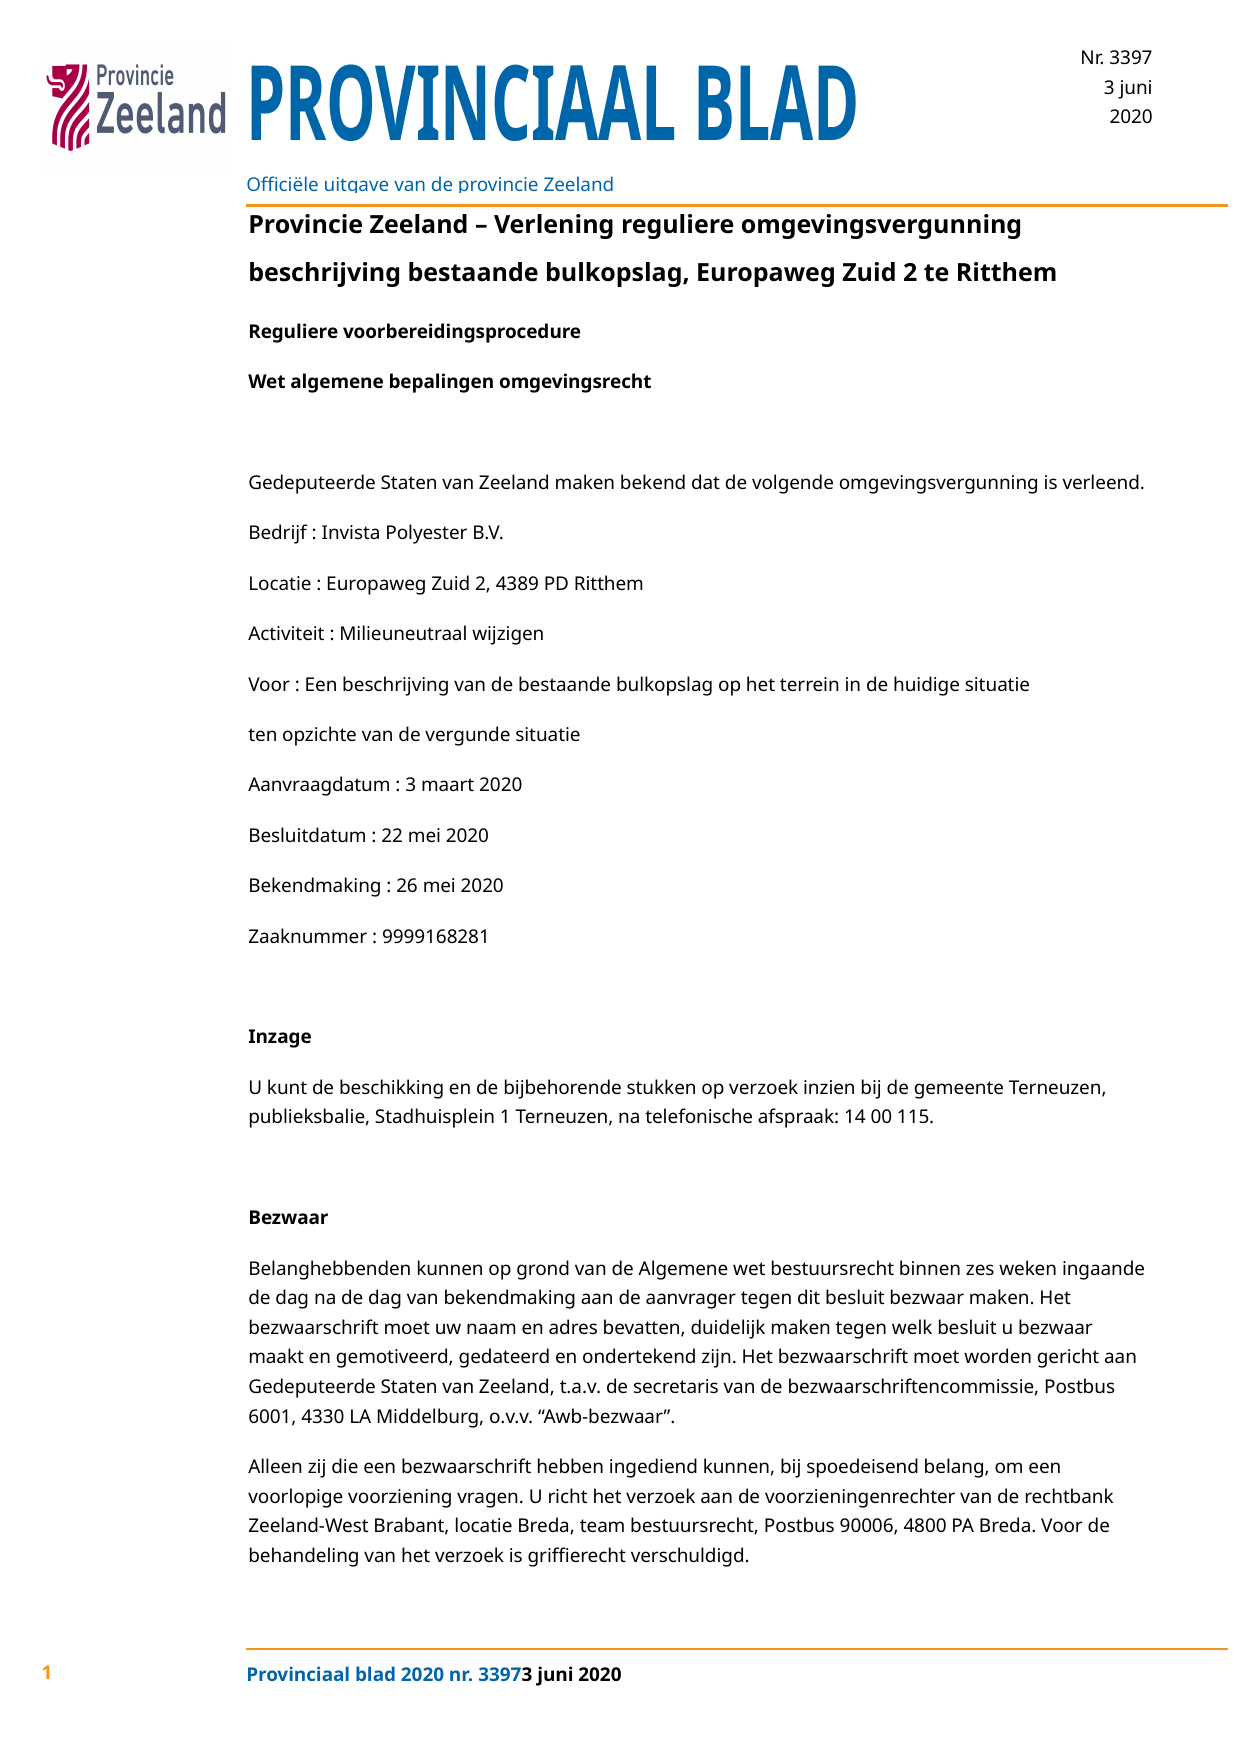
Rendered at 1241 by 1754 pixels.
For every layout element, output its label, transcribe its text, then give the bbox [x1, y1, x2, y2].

text Wet algemene bepalingen omgevingsrecht [248, 368, 1152, 394]
text ten opzichte van de vergunde situatie [248, 721, 1152, 747]
text Inzage [248, 1024, 1152, 1049]
text Aanvraagdatum : 3 maart 2020 [248, 772, 1152, 797]
text Reguliere voorbereidingsprocedure [248, 318, 1152, 344]
text Bekendmaking : 26 mei 2020 [248, 872, 1152, 898]
text Alleen zij die een bezwaarschrift hebben ingediend kunnen, bij spoedeisend belang, om een voorlopige voorziening vragen. U richt het verzoek aan de voorzieningenrechter van de rechtbank Zeeland-West Brabant, locatie Breda, team bestuursrecht, Postbus 90006, 4800 PA Breda. Voor de behandeling van het verzoek is griffierecht verschuldigd. [248, 1453, 1152, 1568]
text Bedrijf : Invista Polyester B.V. [248, 519, 1152, 545]
text Belanghebbenden kunnen op grond van de Algemene wet bestuursrecht binnen zes weken ingaande de dag na de dag van bekendmaking aan de aanvrager tegen dit besluit bezwaar maken. Het bezwaarschrift moet uw naam en adres bevatten, duidelijk maken tegen welk besluit u bezwaar maakt en gemotiveerd, gedateerd en ondertekend zijn. Het bezwaarschrift moet worden gericht aan Gedeputeerde Staten van Zeeland, t.a.v. de secretaris van de bezwaarschriftencommissie, Postbus 6001, 4330 LA Middelburg, o.v.v. “Awb-bezwaar”. [248, 1255, 1152, 1429]
text Bezwaar [248, 1204, 1152, 1230]
text Gedeputeerde Staten van Zeeland maken bekend dat de volgende omgevingsvergunning is verleend. [248, 469, 1152, 495]
text U kunt de beschikking en de bijbehorende stukken op verzoek inzien bij de gemeente Terneuzen, publieksbalie, Stadhuisplein 1 Terneuzen, na telefonische afspraak: 14 00 115. [248, 1074, 1152, 1129]
picture [41, 47, 231, 172]
text Locatie : Europaweg Zuid 2, 4389 PD Ritthem [248, 570, 1152, 596]
text Provincie Zeeland – Verlening reguliere omgevingsvergunning beschrijving bestaande bulkopslag, Europaweg Zuid 2 te Ritthem [248, 207, 1152, 288]
text Zaaknummer : 9999168281 [248, 923, 1152, 949]
text Activiteit : Milieuneutraal wijzigen [248, 620, 1152, 646]
text Besluitdatum : 22 mei 2020 [248, 822, 1152, 848]
text Voor : Een beschrijving van de bestaande bulkopslag op het terrein in de huidige situatie [248, 671, 1152, 697]
